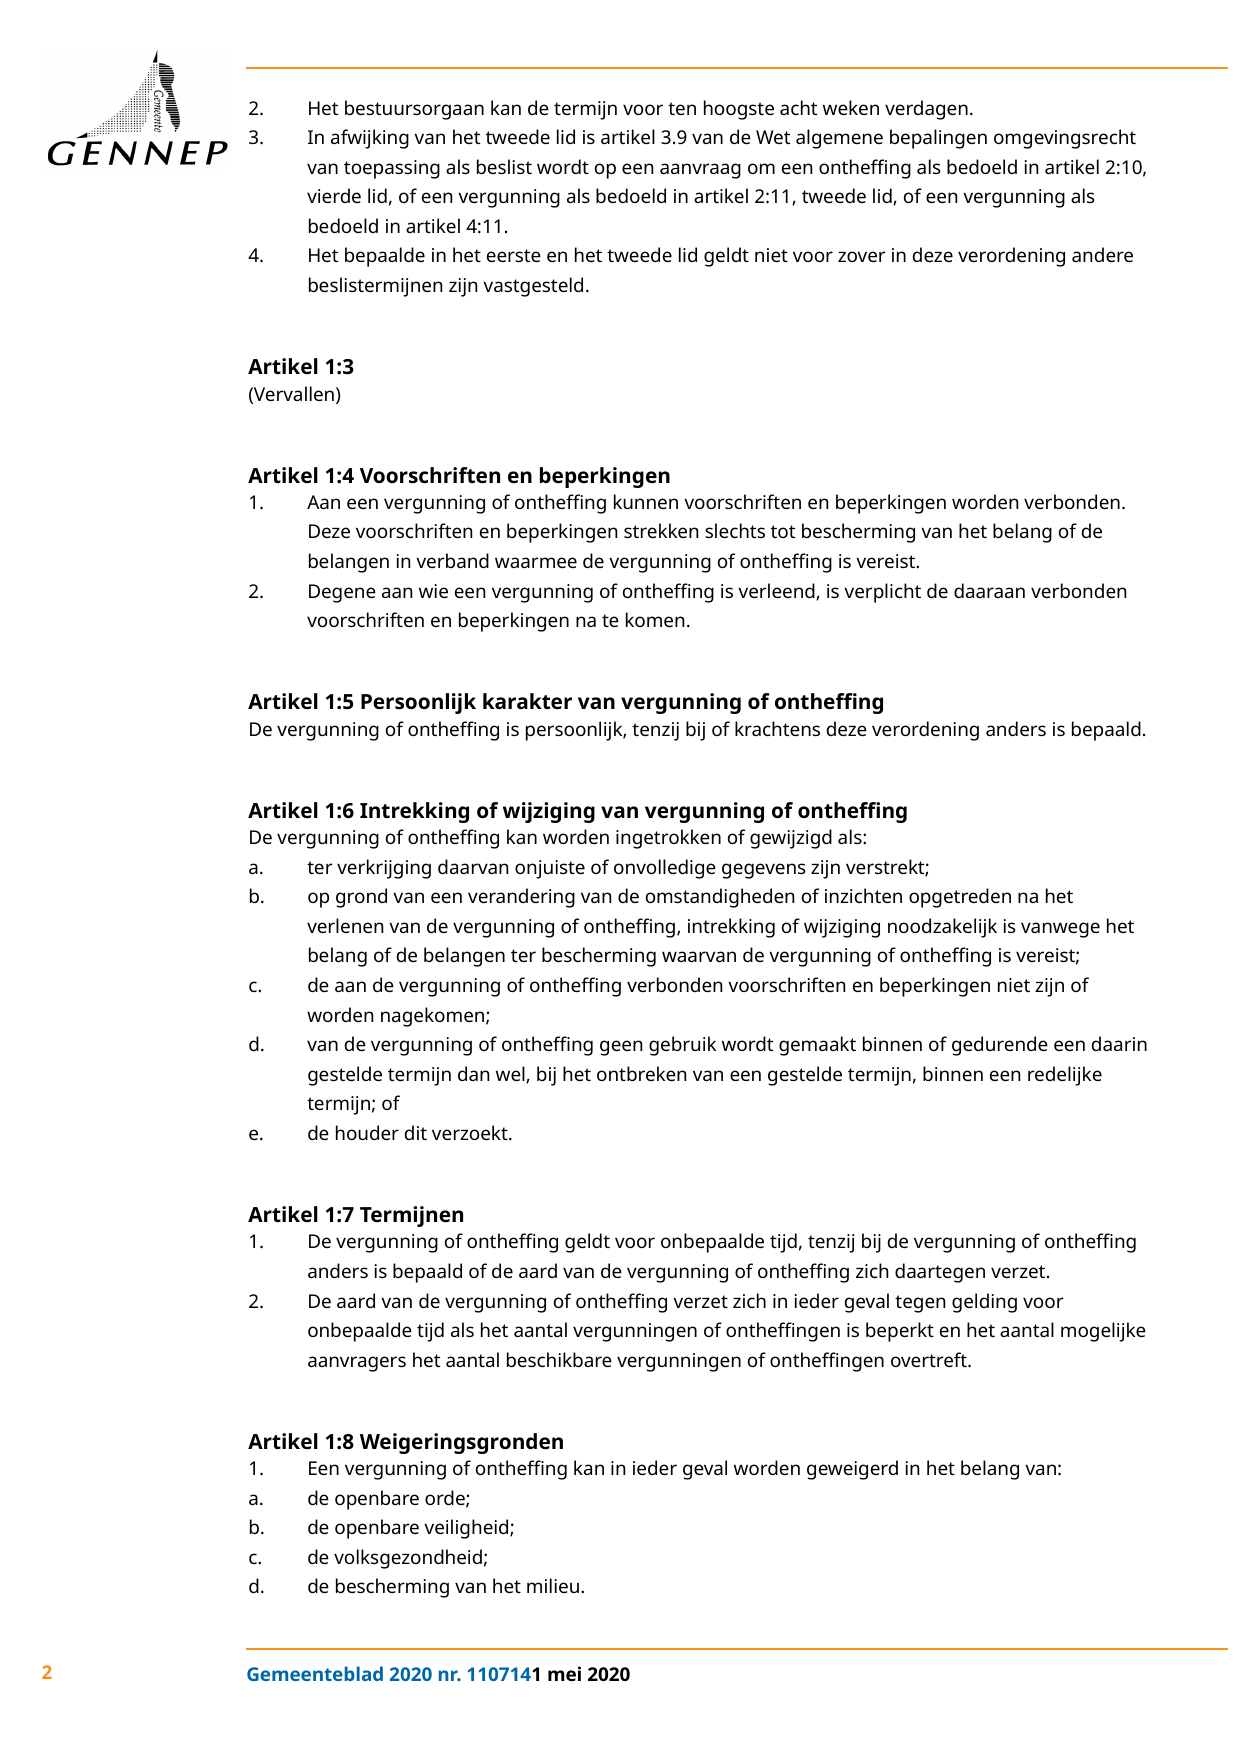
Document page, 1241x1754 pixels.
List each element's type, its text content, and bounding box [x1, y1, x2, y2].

list De vergunning of ontheffing geldt voor onbepaalde tijd, tenzij bij de vergunning of ontheffing anders is bepaald of de aard van de vergunning of ontheffing zich daartegen verzet. [248, 1229, 1152, 1284]
list van de vergunning of ontheffing geen gebruik wordt gemaakt binnen of gedurende een daarin gestelde termijn dan wel, bij het ontbreken van een gestelde termijn, binnen een redelijke termijn; of [248, 1031, 1152, 1116]
text Artikel 1:4 Voorschriften en beperkingen [248, 461, 1152, 489]
text Artikel 1:7 Termijnen [248, 1200, 1152, 1229]
text De vergunning of ontheffing is persoonlijk, tenzij bij of krachtens deze verordening anders is bepaald. [248, 716, 1152, 742]
text De vergunning of ontheffing kan worden ingetrokken of gewijzigd als: [248, 824, 1152, 850]
text Artikel 1:8 Weigeringsgronden [248, 1427, 1152, 1455]
list de aan de vergunning of ontheffing verbonden voorschriften en beperkingen niet zijn of worden nagekomen; [248, 972, 1152, 1028]
list In afwijking van het tweede lid is artikel 3.9 van de Wet algemene bepalingen omgevingsrecht van toepassing als beslist wordt op een aanvraag om een ontheffing als bedoeld in artikel 2:10, vierde lid, of een vergunning als bedoeld in artikel 2:11, tweede lid, of een vergunning als bedoeld in artikel 4:11. [248, 124, 1152, 239]
list Een vergunning of ontheffing kan in ieder geval worden geweigerd in het belang van: [248, 1455, 1152, 1481]
list de openbare veiligheid; [248, 1514, 1152, 1540]
list op grond van een verandering van de omstandigheden of inzichten opgetreden na het verlenen van de vergunning of ontheffing, intrekking of wijziging noodzakelijk is vanwege het belang of de belangen ter bescherming waarvan de vergunning of ontheffing is vereist; [248, 883, 1152, 968]
text Artikel 1:3 [248, 352, 1152, 381]
list Degene aan wie een vergunning of ontheffing is verleend, is verplicht de daaraan verbonden voorschriften en beperkingen na te komen. [248, 578, 1152, 633]
list de volksgezondheid; [248, 1544, 1152, 1570]
list Het bepaalde in het eerste en het tweede lid geldt niet voor zover in deze verordening andere beslistermijnen zijn vastgesteld. [248, 243, 1152, 298]
text (Vervallen) [248, 381, 1152, 406]
list ter verkrijging daarvan onjuiste of onvolledige gegevens zijn verstrekt; [248, 854, 1152, 880]
picture [41, 47, 231, 172]
list de houder dit verzoekt. [248, 1120, 1152, 1146]
list Aan een vergunning of ontheffing kunnen voorschriften en beperkingen worden verbonden. Deze voorschriften en beperkingen strekken slechts tot bescherming van het belang of de belangen in verband waarmee de vergunning of ontheffing is vereist. [248, 489, 1152, 574]
list de openbare orde; [248, 1485, 1152, 1511]
list de bescherming van het milieu. [248, 1574, 1152, 1599]
text Artikel 1:5 Persoonlijk karakter van vergunning of ontheffing [248, 687, 1152, 716]
list De aard van de vergunning of ontheffing verzet zich in ieder geval tegen gelding voor onbepaalde tijd als het aantal vergunningen of ontheffingen is beperkt en het aantal mogelijke aanvragers het aantal beschikbare vergunningen of ontheffingen overtreft. [248, 1288, 1152, 1373]
list Het bestuursorgaan kan de termijn voor ten hoogste acht weken verdagen. [248, 95, 1152, 121]
text Artikel 1:6 Intrekking of wijziging van vergunning of ontheffing [248, 796, 1152, 824]
